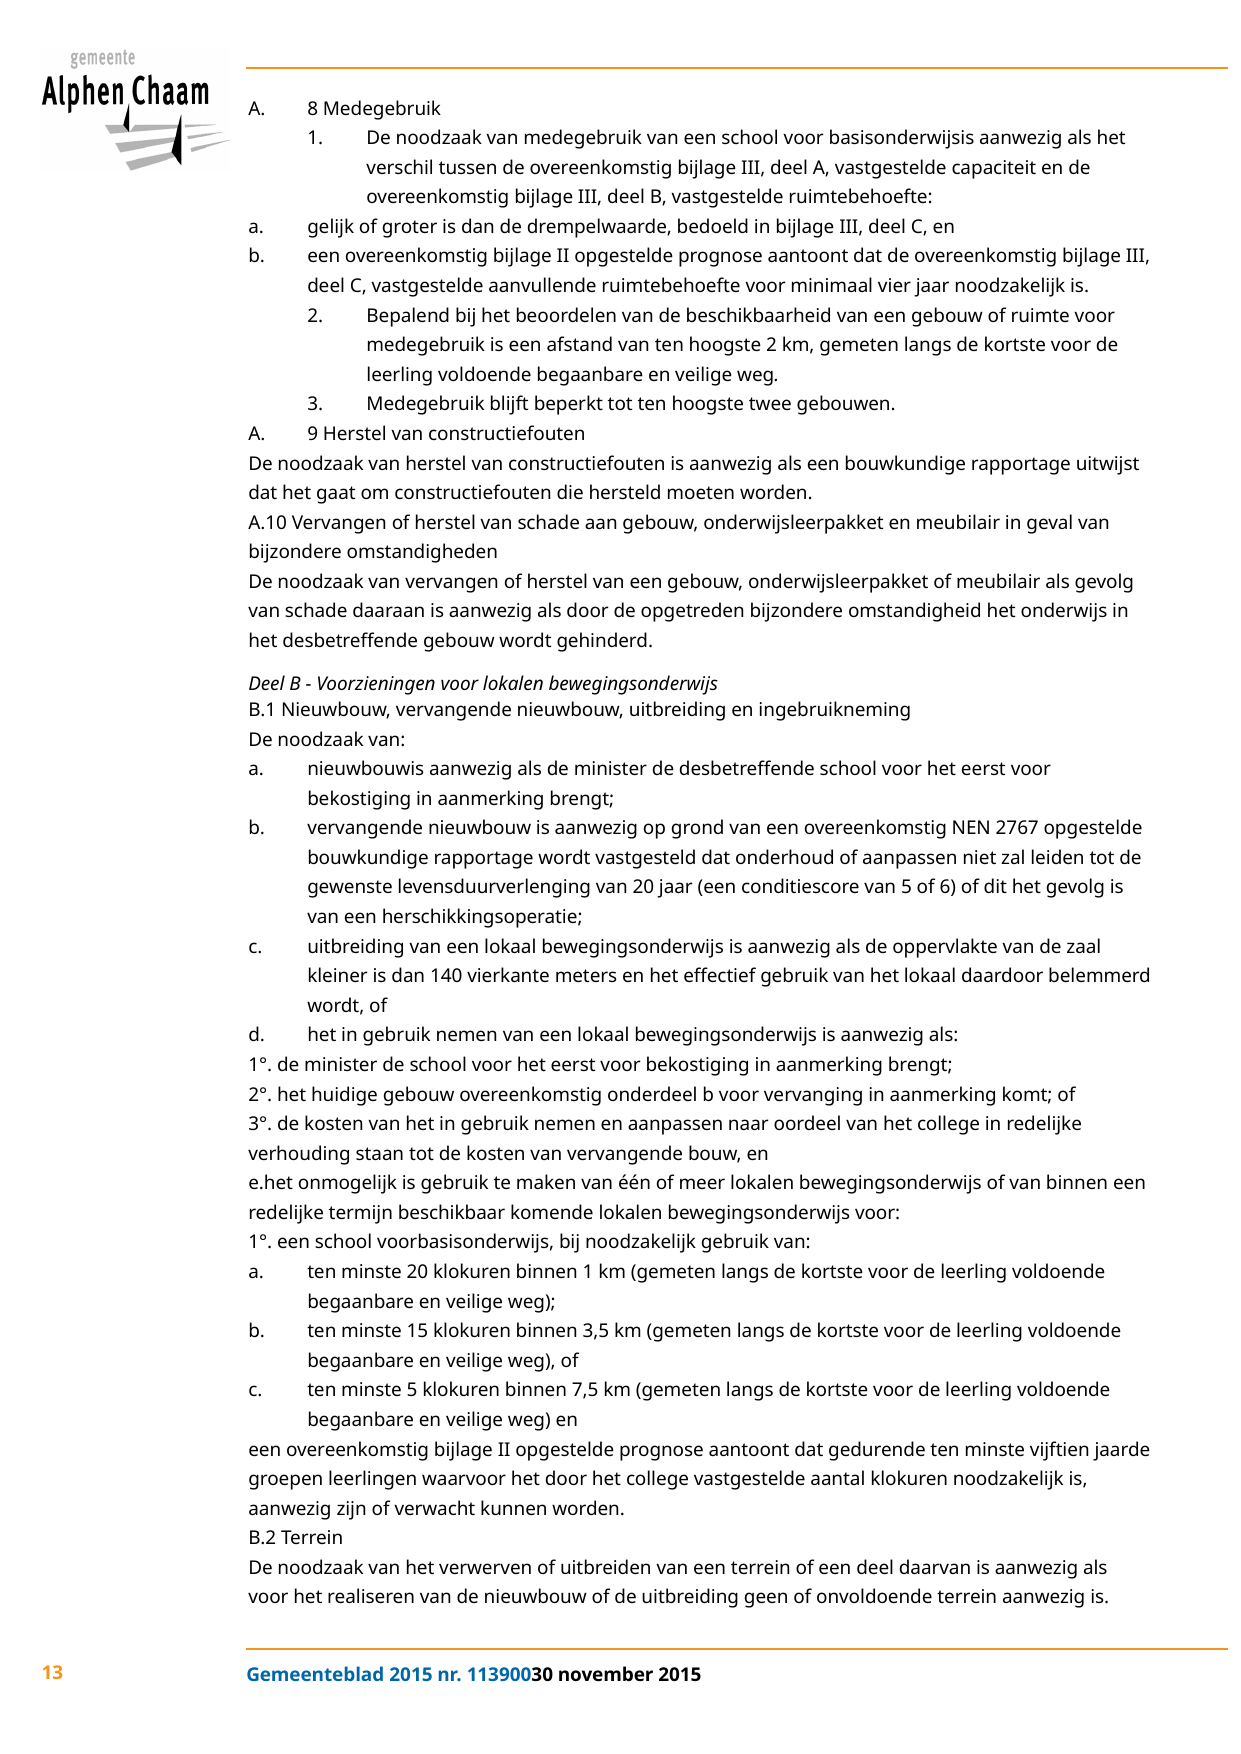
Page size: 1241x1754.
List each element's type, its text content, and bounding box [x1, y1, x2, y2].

text Deel B - Voorzieningen voor lokalen bewegingsonderwijs [248, 670, 1152, 696]
text 2°. het huidige gebouw overeenkomstig onderdeel b voor vervanging in aanmerking komt; of [248, 1081, 1152, 1106]
list vervangende nieuwbouw is aanwezig op grond van een overeenkomstig NEN 2767 opgestelde bouwkundige rapportage wordt vastgesteld dat onderhoud of aanpassen niet zal leiden tot de gewenste levensduurverlenging van 20 jaar (een conditiescore van 5 of 6) of dit het gevolg is van een herschikkingsoperatie; [248, 814, 1152, 929]
picture [41, 47, 231, 172]
list Bepalend bij het beoordelen van de beschikbaarheid van een gebouw of ruimte voor medegebruik is een afstand van ten hoogste 2 km, gemeten langs de kortste voor de leerling voldoende begaanbare en veilige weg. [307, 302, 1152, 387]
text e.het onmogelijk is gebruik te maken van één of meer lokalen bewegingsonderwijs of van binnen een redelijke termijn beschikbaar komende lokalen bewegingsonderwijs voor: [248, 1169, 1152, 1225]
list het in gebruik nemen van een lokaal bewegingsonderwijs is aanwezig als: [248, 1022, 1152, 1047]
text 3°. de kosten van het in gebruik nemen en aanpassen naar oordeel van het college in redelijke verhouding staan tot de kosten van vervangende bouw, en [248, 1110, 1152, 1166]
list ten minste 15 klokuren binnen 3,5 km (gemeten langs de kortste voor de leerling voldoende begaanbare en veilige weg), of [248, 1317, 1152, 1373]
text 1°. de minister de school voor het eerst voor bekostiging in aanmerking brengt; [248, 1051, 1152, 1077]
text B.2 Terrein [248, 1524, 1152, 1550]
list 9 Herstel van constructiefouten [248, 420, 1152, 446]
text De noodzaak van: [248, 726, 1152, 751]
text De noodzaak van vervangen of herstel van een gebouw, onderwijsleerpakket of meubilair als gevolg van schade daaraan is aanwezig als door de opgetreden bijzondere omstandigheid het onderwijs in het desbetreffende gebouw wordt gehinderd. [248, 568, 1152, 653]
list nieuwbouwis aanwezig als de minister de desbetreffende school voor het eerst voor bekostiging in aanmerking brengt; [248, 755, 1152, 811]
list gelijk of groter is dan de drempelwaarde, bedoeld in bijlage III, deel C, en [248, 213, 1152, 239]
text B.1 Nieuwbouw, vervangende nieuwbouw, uitbreiding en ingebruikneming [248, 696, 1152, 722]
text een overeenkomstig bijlage II opgestelde prognose aantoont dat gedurende ten minste vijftien jaarde groepen leerlingen waarvoor het door het college vastgestelde aantal klokuren noodzakelijk is, aanwezig zijn of verwacht kunnen worden. [248, 1436, 1152, 1521]
list Medegebruik blijft beperkt tot ten hoogste twee gebouwen. [307, 391, 1152, 416]
list De noodzaak van medegebruik van een school voor basisonderwijsis aanwezig als het verschil tussen de overeenkomstig bijlage III, deel A, vastgestelde capaciteit en de overeenkomstig bijlage III, deel B, vastgestelde ruimtebehoefte: [307, 124, 1152, 209]
text De noodzaak van het verwerven of uitbreiden van een terrein of een deel daarvan is aanwezig als voor het realiseren van de nieuwbouw of de uitbreiding geen of onvoldoende terrein aanwezig is. [248, 1554, 1152, 1609]
list 8 Medegebruik [248, 95, 1152, 121]
list een overeenkomstig bijlage II opgestelde prognose aantoont dat de overeenkomstig bijlage III, deel C, vastgestelde aanvullende ruimtebehoefte voor minimaal vier jaar noodzakelijk is. [248, 243, 1152, 298]
text A.10 Vervangen of herstel van schade aan gebouw, onderwijsleerpakket en meubilair in geval van bijzondere omstandigheden [248, 509, 1152, 564]
list ten minste 5 klokuren binnen 7,5 km (gemeten langs de kortste voor de leerling voldoende begaanbare en veilige weg) en [248, 1377, 1152, 1432]
list uitbreiding van een lokaal bewegingsonderwijs is aanwezig als de oppervlakte van de zaal kleiner is dan 140 vierkante meters en het effectief gebruik van het lokaal daardoor belemmerd wordt, of [248, 933, 1152, 1018]
text 1°. een school voorbasisonderwijs, bij noodzakelijk gebruik van: [248, 1229, 1152, 1254]
text De noodzaak van herstel van constructiefouten is aanwezig als een bouwkundige rapportage uitwijst dat het gaat om constructiefouten die hersteld moeten worden. [248, 450, 1152, 505]
list ten minste 20 klokuren binnen 1 km (gemeten langs de kortste voor de leerling voldoende begaanbare en veilige weg); [248, 1258, 1152, 1313]
